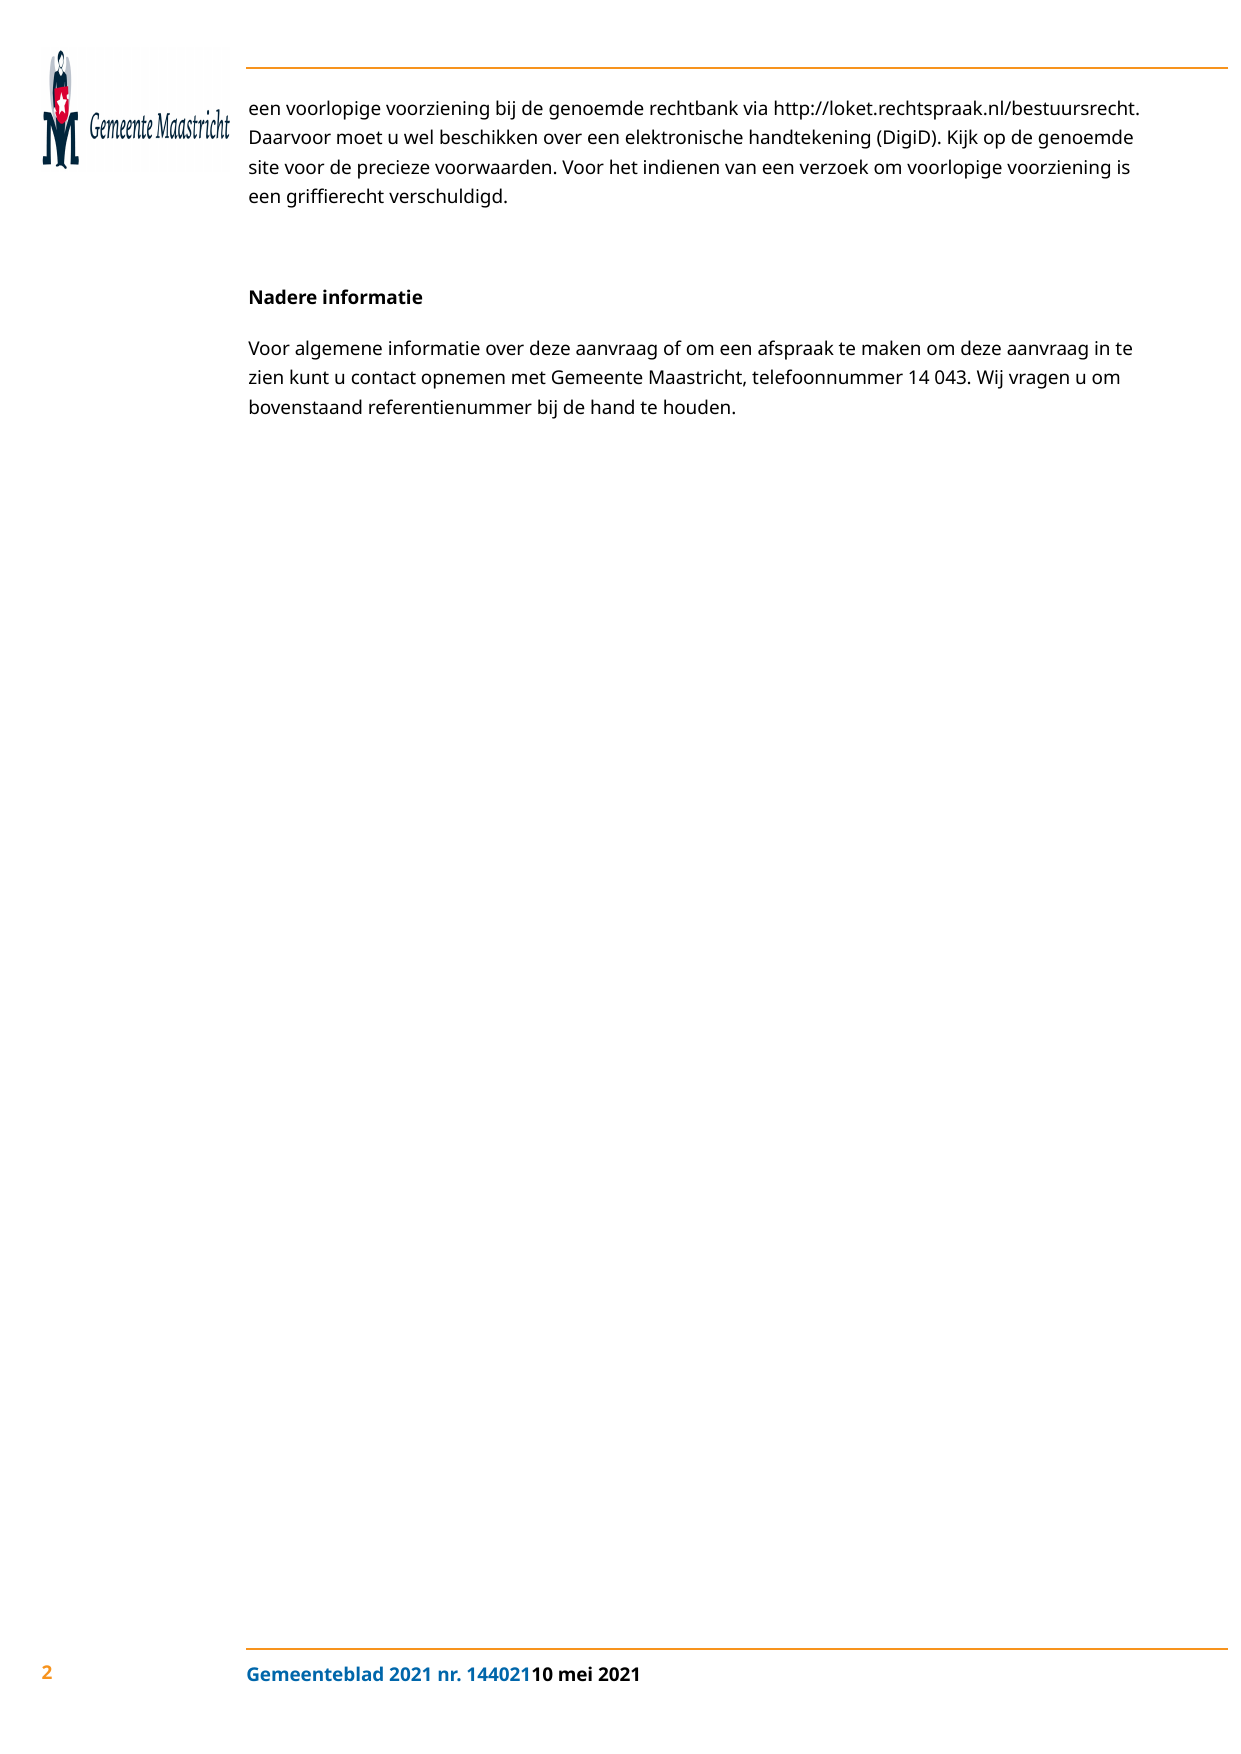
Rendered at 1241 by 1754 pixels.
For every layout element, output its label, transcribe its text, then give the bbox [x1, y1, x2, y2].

text Nadere informatie [248, 284, 1152, 310]
text Voor algemene informatie over deze aanvraag of om een afspraak te maken om deze aanvraag in te zien kunt u contact opnemen met Gemeente Maastricht, telefoonnummer 14 043. Wij vragen u om bovenstaand referentienummer bij de hand te houden. [248, 335, 1152, 420]
text een voorlopige voorziening bij de genoemde rechtbank via http://loket.rechtspraak.nl/bestuursrecht. Daarvoor moet u wel beschikken over een elektronische handtekening (DigiD). Kijk op de genoemde site voor de precieze voorwaarden. Voor het indienen van een verzoek om voorlopige voorziening is een griffierecht verschuldigd. [248, 95, 1152, 209]
picture [41, 47, 231, 172]
